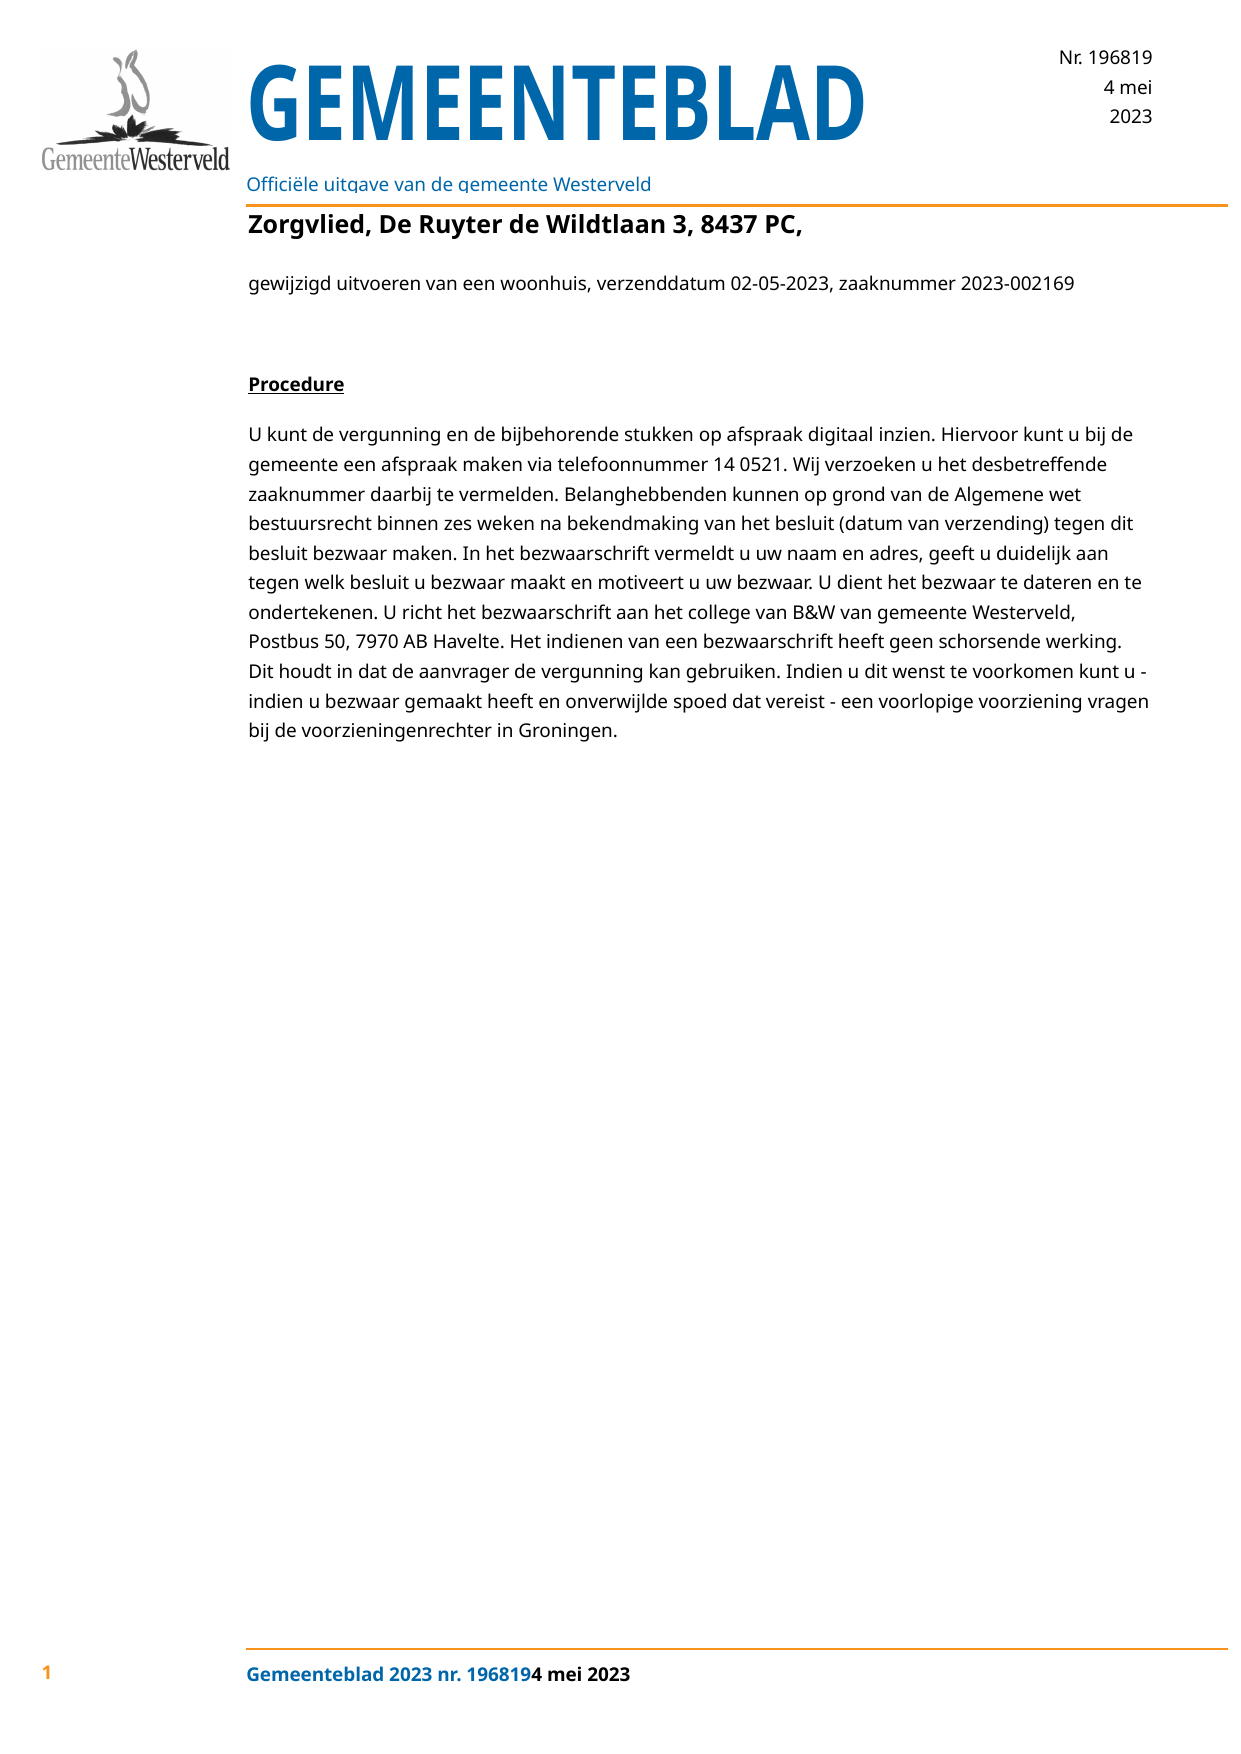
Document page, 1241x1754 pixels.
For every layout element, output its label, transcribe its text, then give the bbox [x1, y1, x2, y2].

picture [41, 47, 231, 172]
text Procedure [248, 371, 1152, 397]
text gewijzigd uitvoeren van een woonhuis, verzenddatum 02-05-2023, zaaknummer 2023-002169 [248, 270, 1152, 296]
text U kunt de vergunning en de bijbehorende stukken op afspraak digitaal inzien. Hiervoor kunt u bij de gemeente een afspraak maken via telefoonnummer 14 0521. Wij verzoeken u het desbetreffende zaaknummer daarbij te vermelden. Belanghebbenden kunnen op grond van de Algemene wet bestuursrecht binnen zes weken na bekendmaking van het besluit (datum van verzending) tegen dit besluit bezwaar maken. In het bezwaarschrift vermeldt u uw naam en adres, geeft u duidelijk aan tegen welk besluit u bezwaar maakt en motiveert u uw bezwaar. U dient het bezwaar te dateren en te ondertekenen. U richt het bezwaarschrift aan het college van B&W van gemeente Westerveld, Postbus 50, 7970 AB Havelte. Het indienen van een bezwaarschrift heeft geen schorsende werking. Dit houdt in dat de aanvrager de vergunning kan gebruiken. Indien u dit wenst te voorkomen kunt u - indien u bezwaar gemaakt heeft en onverwijlde spoed dat vereist - een voorlopige voorziening vragen bij de voorzieningenrechter in Groningen. [248, 422, 1152, 743]
text Zorgvlied, De Ruyter de Wildtlaan 3, 8437 PC, [248, 207, 1152, 241]
